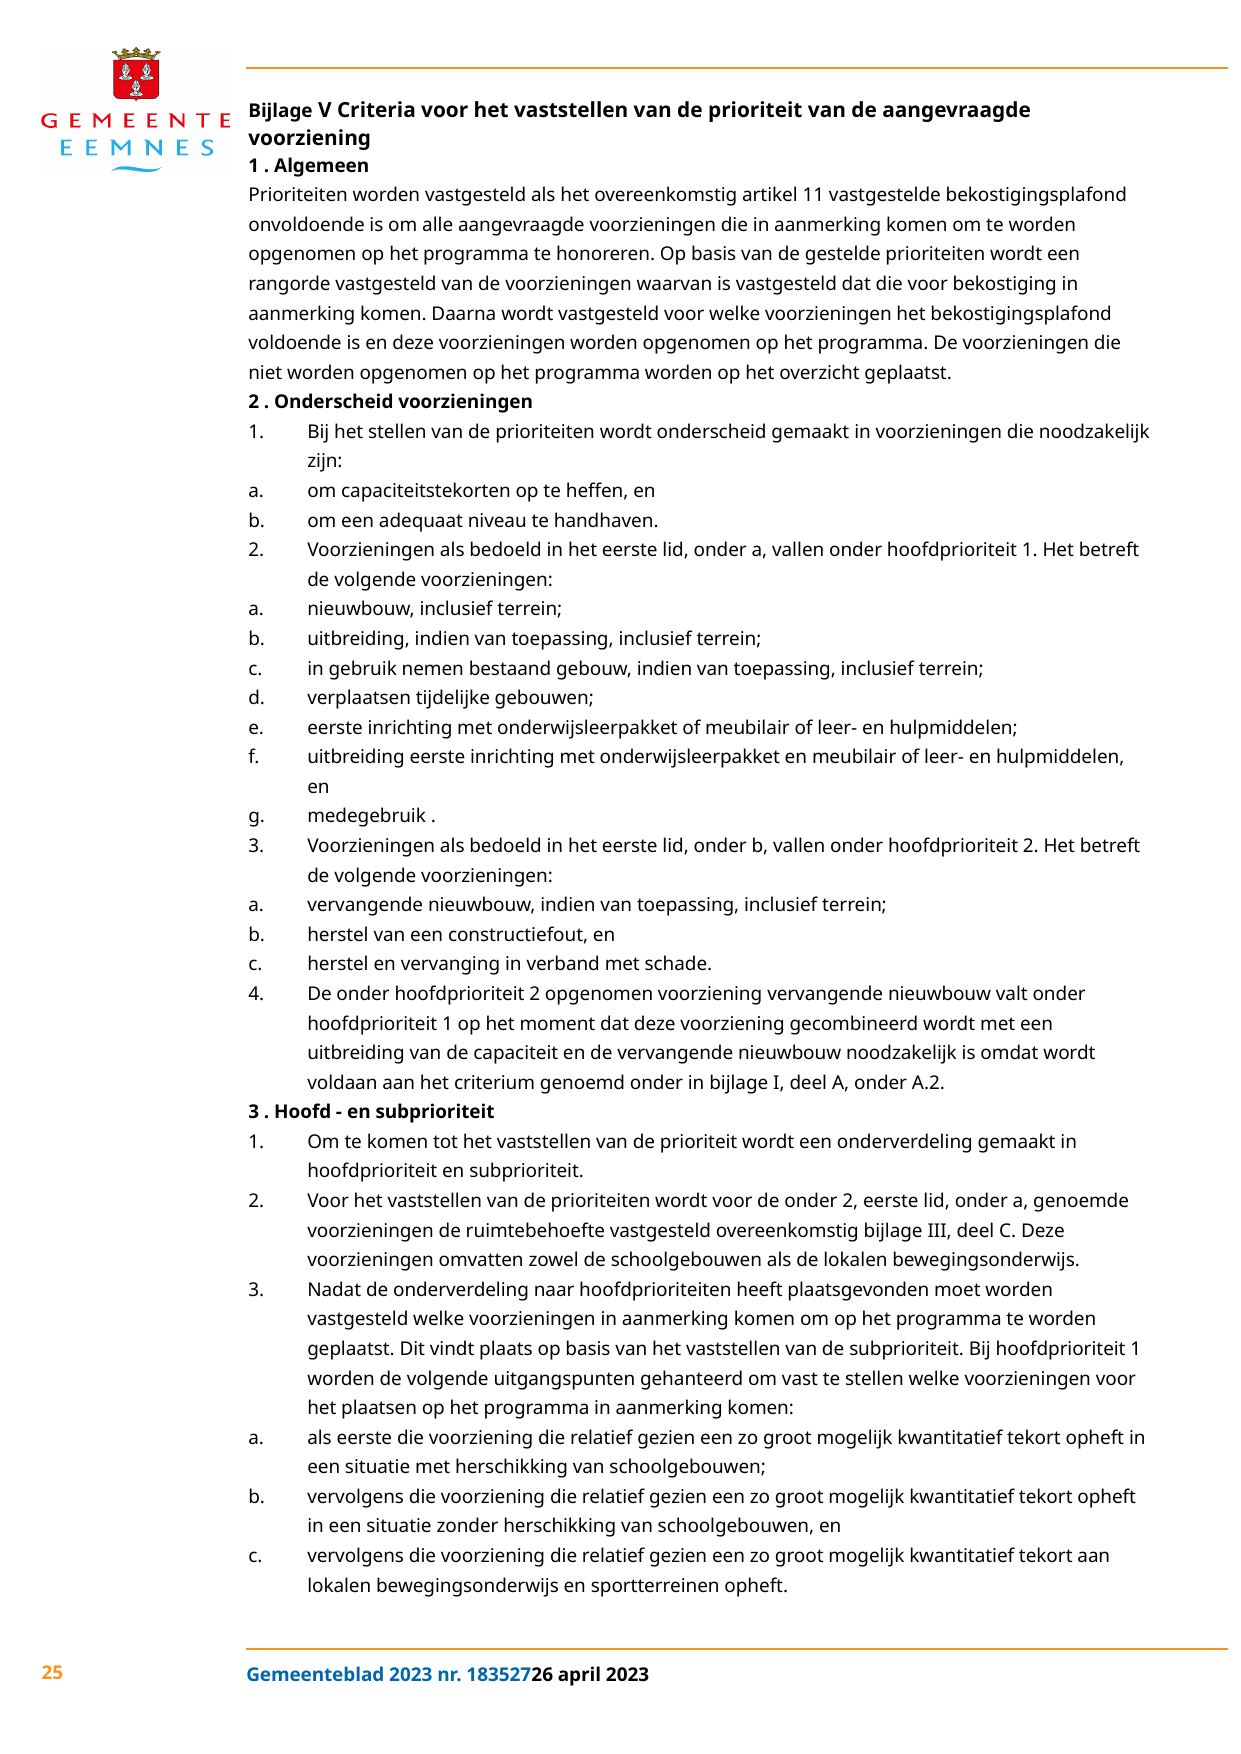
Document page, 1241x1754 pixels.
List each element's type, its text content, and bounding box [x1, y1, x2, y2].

picture [41, 47, 231, 172]
list Voor het vaststellen van de prioriteiten wordt voor de onder 2, eerste lid, onder a, genoemde voorzieningen de ruimtebehoefte vastgesteld overeenkomstig bijlage III, deel C. Deze voorzieningen omvatten zowel de schoolgebouwen als de lokalen bewegingsonderwijs. [248, 1187, 1152, 1272]
list Nadat de onderverdeling naar hoofdprioriteiten heeft plaatsgevonden moet worden vastgesteld welke voorzieningen in aanmerking komen om op het programma te worden geplaatst. Dit vindt plaats op basis van het vaststellen van de subprioriteit. Bij hoofdprioriteit 1 worden de volgende uitgangspunten gehanteerd om vast te stellen welke voorzieningen voor het plaatsen op het programma in aanmerking komen: [248, 1276, 1152, 1420]
text 3 . Hoofd - en subprioriteit [248, 1098, 1152, 1124]
list eerste inrichting met onderwijsleerpakket of meubilair of leer- en hulpmiddelen; [248, 714, 1152, 739]
text 1 . Algemeen [248, 152, 1152, 177]
list vervolgens die voorziening die relatief gezien een zo groot mogelijk kwantitatief tekort aan lokalen bewegingsonderwijs en sportterreinen opheft. [248, 1542, 1152, 1597]
list Voorzieningen als bedoeld in het eerste lid, onder a, vallen onder hoofdprioriteit 1. Het betreft de volgende voorzieningen: [248, 536, 1152, 592]
list Om te komen tot het vaststellen van de prioriteit wordt een onderverdeling gemaakt in hoofdprioriteit en subprioriteit. [248, 1128, 1152, 1183]
list uitbreiding, indien van toepassing, inclusief terrein; [248, 625, 1152, 651]
list in gebruik nemen bestaand gebouw, indien van toepassing, inclusief terrein; [248, 655, 1152, 680]
text Prioriteiten worden vastgesteld als het overeenkomstig artikel 11 vastgestelde bekostigingsplafond onvoldoende is om alle aangevraagde voorzieningen die in aanmerking komen om te worden opgenomen op het programma te honoreren. Op basis van de gestelde prioriteiten wordt een rangorde vastgesteld van de voorzieningen waarvan is vastgesteld dat die voor bekostiging in aanmerking komen. Daarna wordt vastgesteld voor welke voorzieningen het bekostigingsplafond voldoende is en deze voorzieningen worden opgenomen op het programma. De voorzieningen die niet worden opgenomen op het programma worden op het overzicht geplaatst. [248, 181, 1152, 384]
text 2 . Onderscheid voorzieningen [248, 388, 1152, 414]
list medegebruik . [248, 803, 1152, 828]
list om capaciteitstekorten op te heffen, en [248, 477, 1152, 503]
list Bij het stellen van de prioriteiten wordt onderscheid gemaakt in voorzieningen die noodzakelijk zijn: [248, 418, 1152, 473]
list vervangende nieuwbouw, indien van toepassing, inclusief terrein; [248, 891, 1152, 917]
list nieuwbouw, inclusief terrein; [248, 596, 1152, 621]
list als eerste die voorziening die relatief gezien een zo groot mogelijk kwantitatief tekort opheft in een situatie met herschikking van schoolgebouwen; [248, 1424, 1152, 1479]
list De onder hoofdprioriteit 2 opgenomen voorziening vervangende nieuwbouw valt onder hoofdprioriteit 1 op het moment dat deze voorziening gecombineerd wordt met een uitbreiding van de capaciteit en de vervangende nieuwbouw noodzakelijk is omdat wordt voldaan aan het criterium genoemd onder in bijlage I, deel A, onder A.2. [248, 980, 1152, 1094]
list vervolgens die voorziening die relatief gezien een zo groot mogelijk kwantitatief tekort opheft in een situatie zonder herschikking van schoolgebouwen, en [248, 1483, 1152, 1538]
text Bijlage V Criteria voor het vaststellen van de prioriteit van de aangevraagde voorziening [248, 95, 1152, 152]
list verplaatsen tijdelijke gebouwen; [248, 684, 1152, 710]
list om een adequaat niveau te handhaven. [248, 507, 1152, 532]
list herstel van een constructiefout, en [248, 921, 1152, 947]
list herstel en vervanging in verband met schade. [248, 951, 1152, 976]
list uitbreiding eerste inrichting met onderwijsleerpakket en meubilair of leer- en hulpmiddelen, en [248, 743, 1152, 799]
list Voorzieningen als bedoeld in het eerste lid, onder b, vallen onder hoofdprioriteit 2. Het betreft de volgende voorzieningen: [248, 832, 1152, 887]
